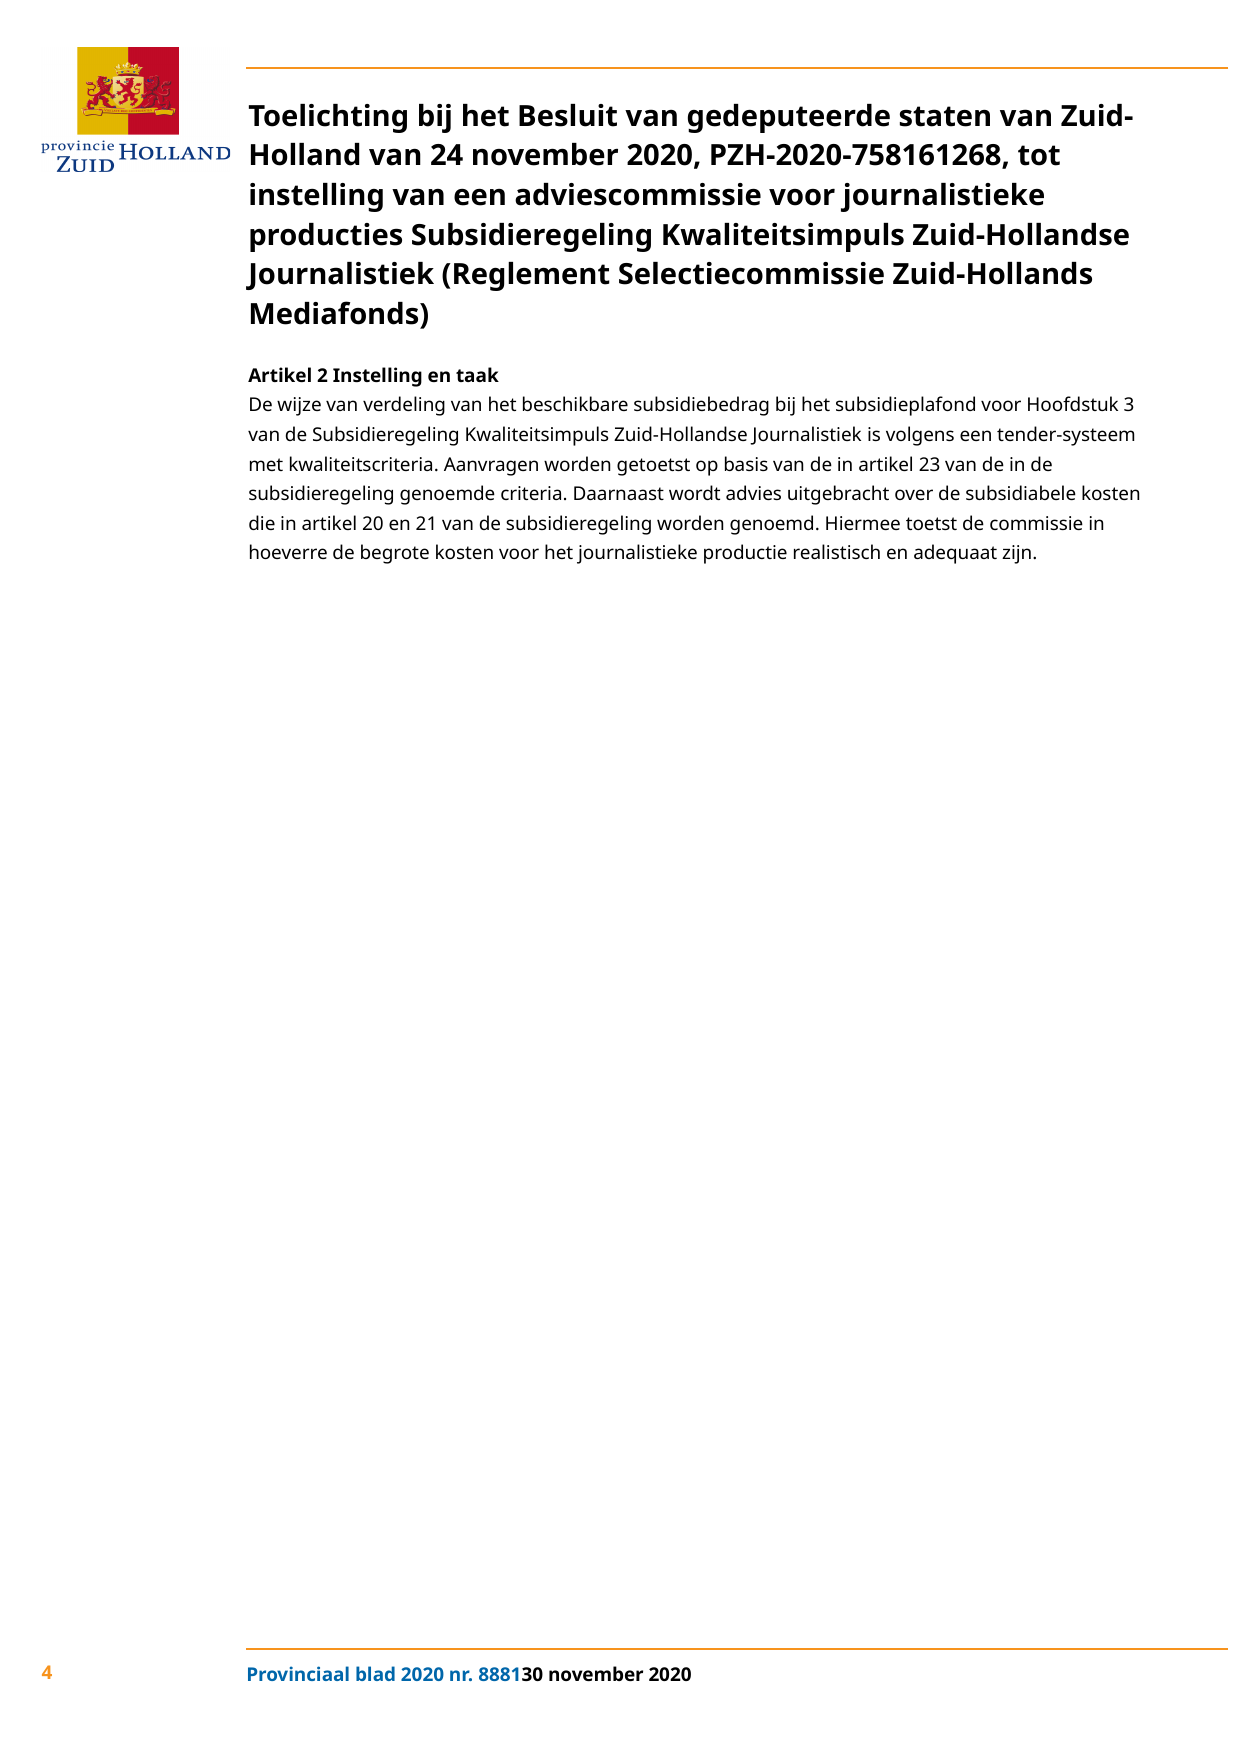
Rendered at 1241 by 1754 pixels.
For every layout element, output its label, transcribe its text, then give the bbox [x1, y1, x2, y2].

text Toelichting bij het Besluit van gedeputeerde staten van Zuid-Holland van 24 november 2020, PZH-2020-758161268, tot instelling van een adviescommissie voor journalistieke producties Subsidieregeling Kwaliteitsimpuls Zuid-Hollandse Journalistiek (Reglement Selectiecommissie Zuid-Hollands Mediafonds) [248, 95, 1152, 333]
picture [41, 47, 231, 172]
text Artikel 2 Instelling en taak [248, 362, 1152, 388]
text De wijze van verdeling van het beschikbare subsidiebedrag bij het subsidieplafond voor Hoofdstuk 3 van de Subsidieregeling Kwaliteitsimpuls Zuid-Hollandse Journalistiek is volgens een tender-systeem met kwaliteitscriteria. Aanvragen worden getoetst op basis van de in artikel 23 van de in de subsidieregeling genoemde criteria. Daarnaast wordt advies uitgebracht over de subsidiabele kosten die in artikel 20 en 21 van de subsidieregeling worden genoemd. Hiermee toetst de commissie in hoeverre de begrote kosten voor het journalistieke productie realistisch en adequaat zijn. [248, 392, 1152, 565]
